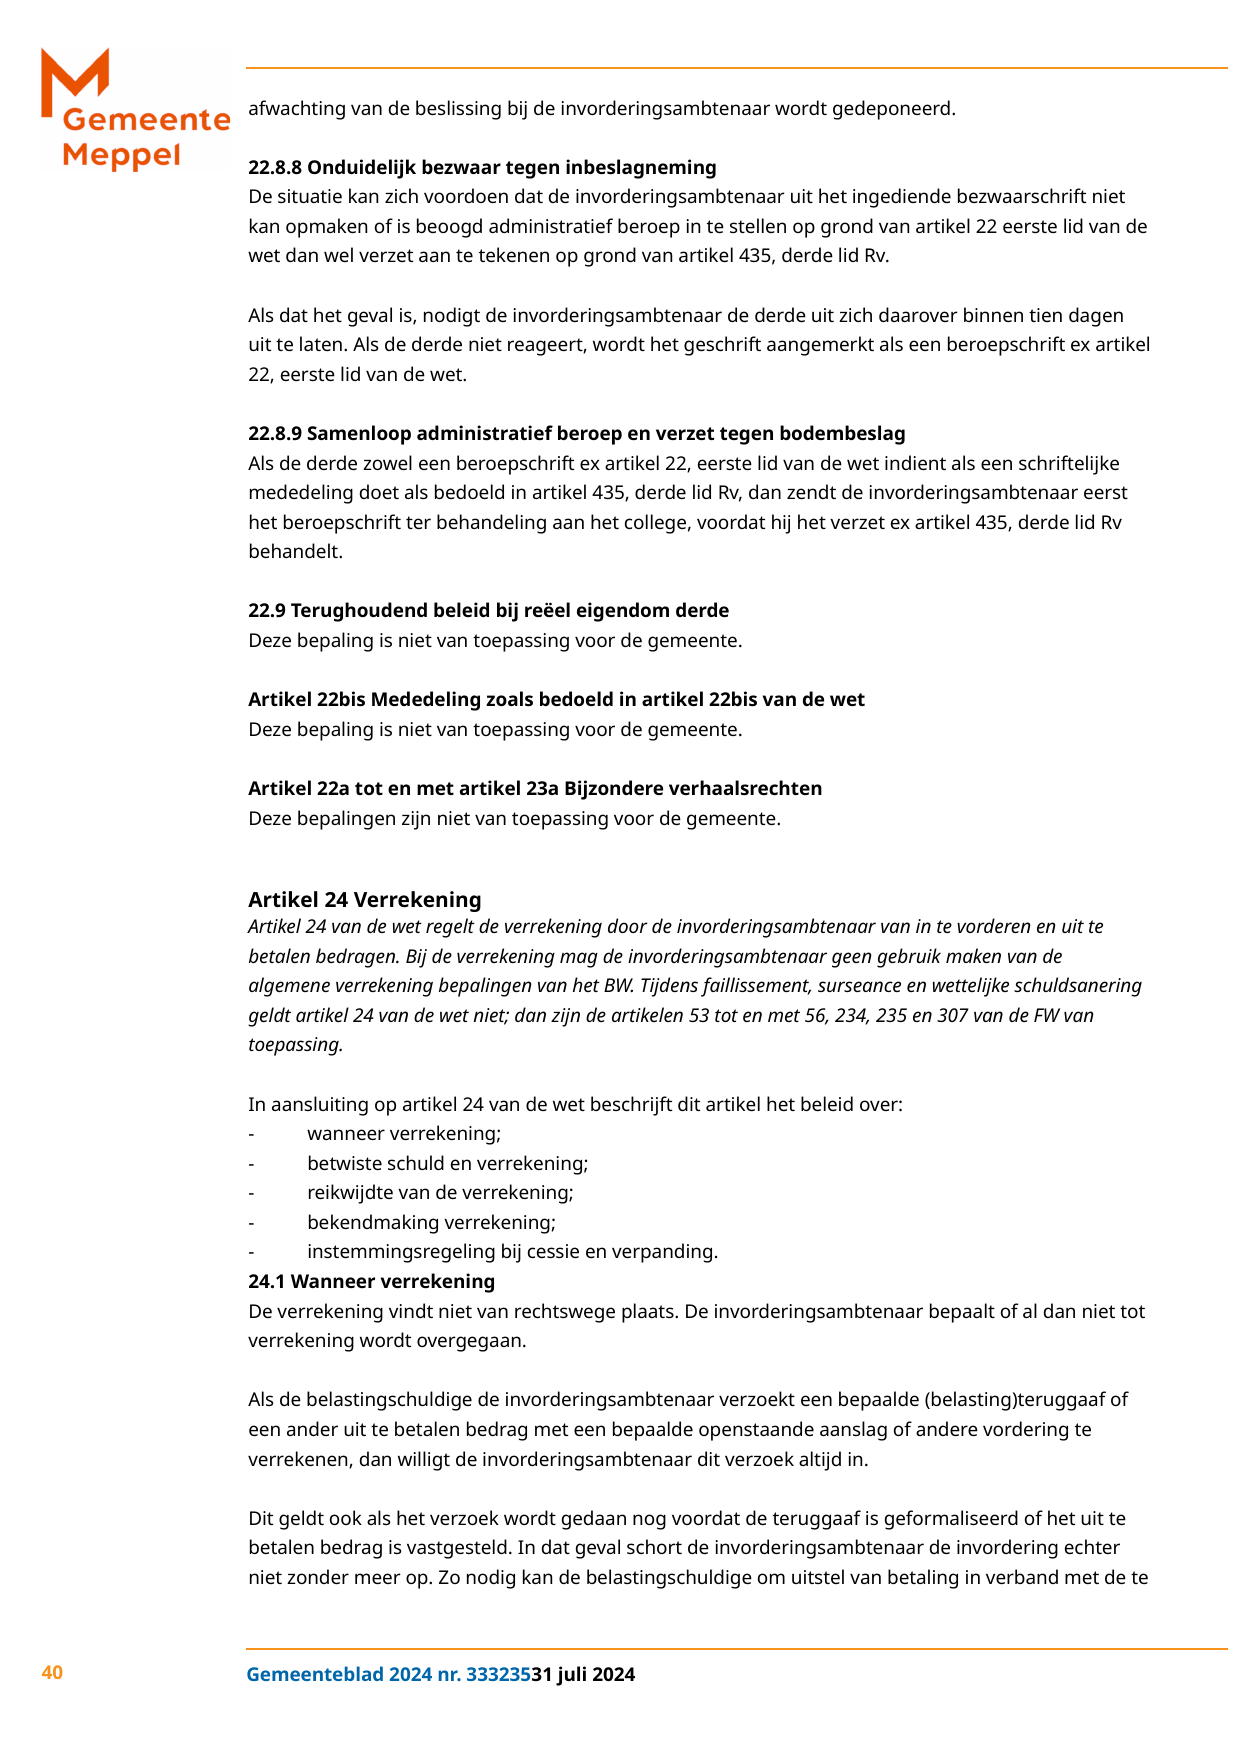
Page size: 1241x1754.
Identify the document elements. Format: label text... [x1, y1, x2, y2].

picture [41, 47, 231, 172]
text Artikel 24 van de wet regelt de verrekening door de invorderingsambtenaar van in te vorderen en uit te betalen bedragen. Bij de verrekening mag de invorderingsambtenaar geen gebruik maken van de algemene verrekening bepalingen van het BW. Tijdens faillissement, surseance en wettelijke schuldsanering geldt artikel 24 van de wet niet; dan zijn de artikelen 53 tot en met 56, 234, 235 en 307 van de FW van toepassing. [248, 913, 1152, 1057]
text De verrekening vindt niet van rechtswege plaats. De invorderingsambtenaar bepaalt of al dan niet tot verrekening wordt overgegaan. [248, 1298, 1152, 1353]
text Artikel 24 Verrekening [248, 885, 1152, 913]
text De situatie kan zich voordoen dat de invorderingsambtenaar uit het ingediende bezwaarschrift niet kan opmaken of is beoogd administratief beroep in te stellen op grond van artikel 22 eerste lid van de wet dan wel verzet aan te tekenen op grond van artikel 435, derde lid Rv. [248, 183, 1152, 268]
text In aansluiting op artikel 24 van de wet beschrijft dit artikel het beleid over: [248, 1091, 1152, 1116]
text Als de derde zowel een beroepschrift ex artikel 22, eerste lid van de wet indient als een schriftelijke mededeling doet als bedoeld in artikel 435, derde lid Rv, dan zendt de invorderingsambtenaar eerst het beroepschrift ter behandeling aan het college, voordat hij het verzet ex artikel 435, derde lid Rv behandelt. [248, 450, 1152, 564]
text Dit geldt ook als het verzoek wordt gedaan nog voordat de teruggaaf is geformaliseerd of het uit te betalen bedrag is vastgesteld. In dat geval schort de invorderingsambtenaar de invordering echter niet zonder meer op. Zo nodig kan de belastingschuldige om uitstel van betaling in verband met de te [248, 1505, 1152, 1590]
text afwachting van de beslissing bij de invorderingsambtenaar wordt gedeponeerd. [248, 95, 1152, 121]
text Deze bepalingen zijn niet van toepassing voor de gemeente. [248, 805, 1152, 831]
text Artikel 22a tot en met artikel 23a Bijzondere verhaalsrechten [248, 775, 1152, 801]
text Artikel 22bis Mededeling zoals bedoeld in artikel 22bis van de wet [248, 686, 1152, 712]
list betwiste schuld en verrekening; [248, 1150, 1152, 1176]
text 22.8.9 Samenloop administratief beroep en verzet tegen bodembeslag [248, 420, 1152, 446]
text Als dat het geval is, nodigt de invorderingsambtenaar de derde uit zich daarover binnen tien dagen uit te laten. Als de derde niet reageert, wordt het geschrift aangemerkt als een beroepschrift ex artikel 22, eerste lid van de wet. [248, 302, 1152, 387]
text 22.8.8 Onduidelijk bezwaar tegen inbeslagneming [248, 154, 1152, 180]
text Als de belastingschuldige de invorderingsambtenaar verzoekt een bepaalde (belasting)teruggaaf of een ander uit te betalen bedrag met een bepaalde openstaande aanslag of andere vordering te verrekenen, dan willigt de invorderingsambtenaar dit verzoek altijd in. [248, 1387, 1152, 1471]
text 24.1 Wanneer verrekening [248, 1268, 1152, 1294]
list wanneer verrekening; [248, 1120, 1152, 1146]
text Deze bepaling is niet van toepassing voor de gemeente. [248, 627, 1152, 653]
text 22.9 Terughoudend beleid bij reëel eigendom derde [248, 598, 1152, 623]
list reikwijdte van de verrekening; [248, 1179, 1152, 1205]
list instemmingsregeling bij cessie en verpanding. [248, 1239, 1152, 1264]
text Deze bepaling is niet van toepassing voor de gemeente. [248, 716, 1152, 742]
list bekendmaking verrekening; [248, 1209, 1152, 1235]
